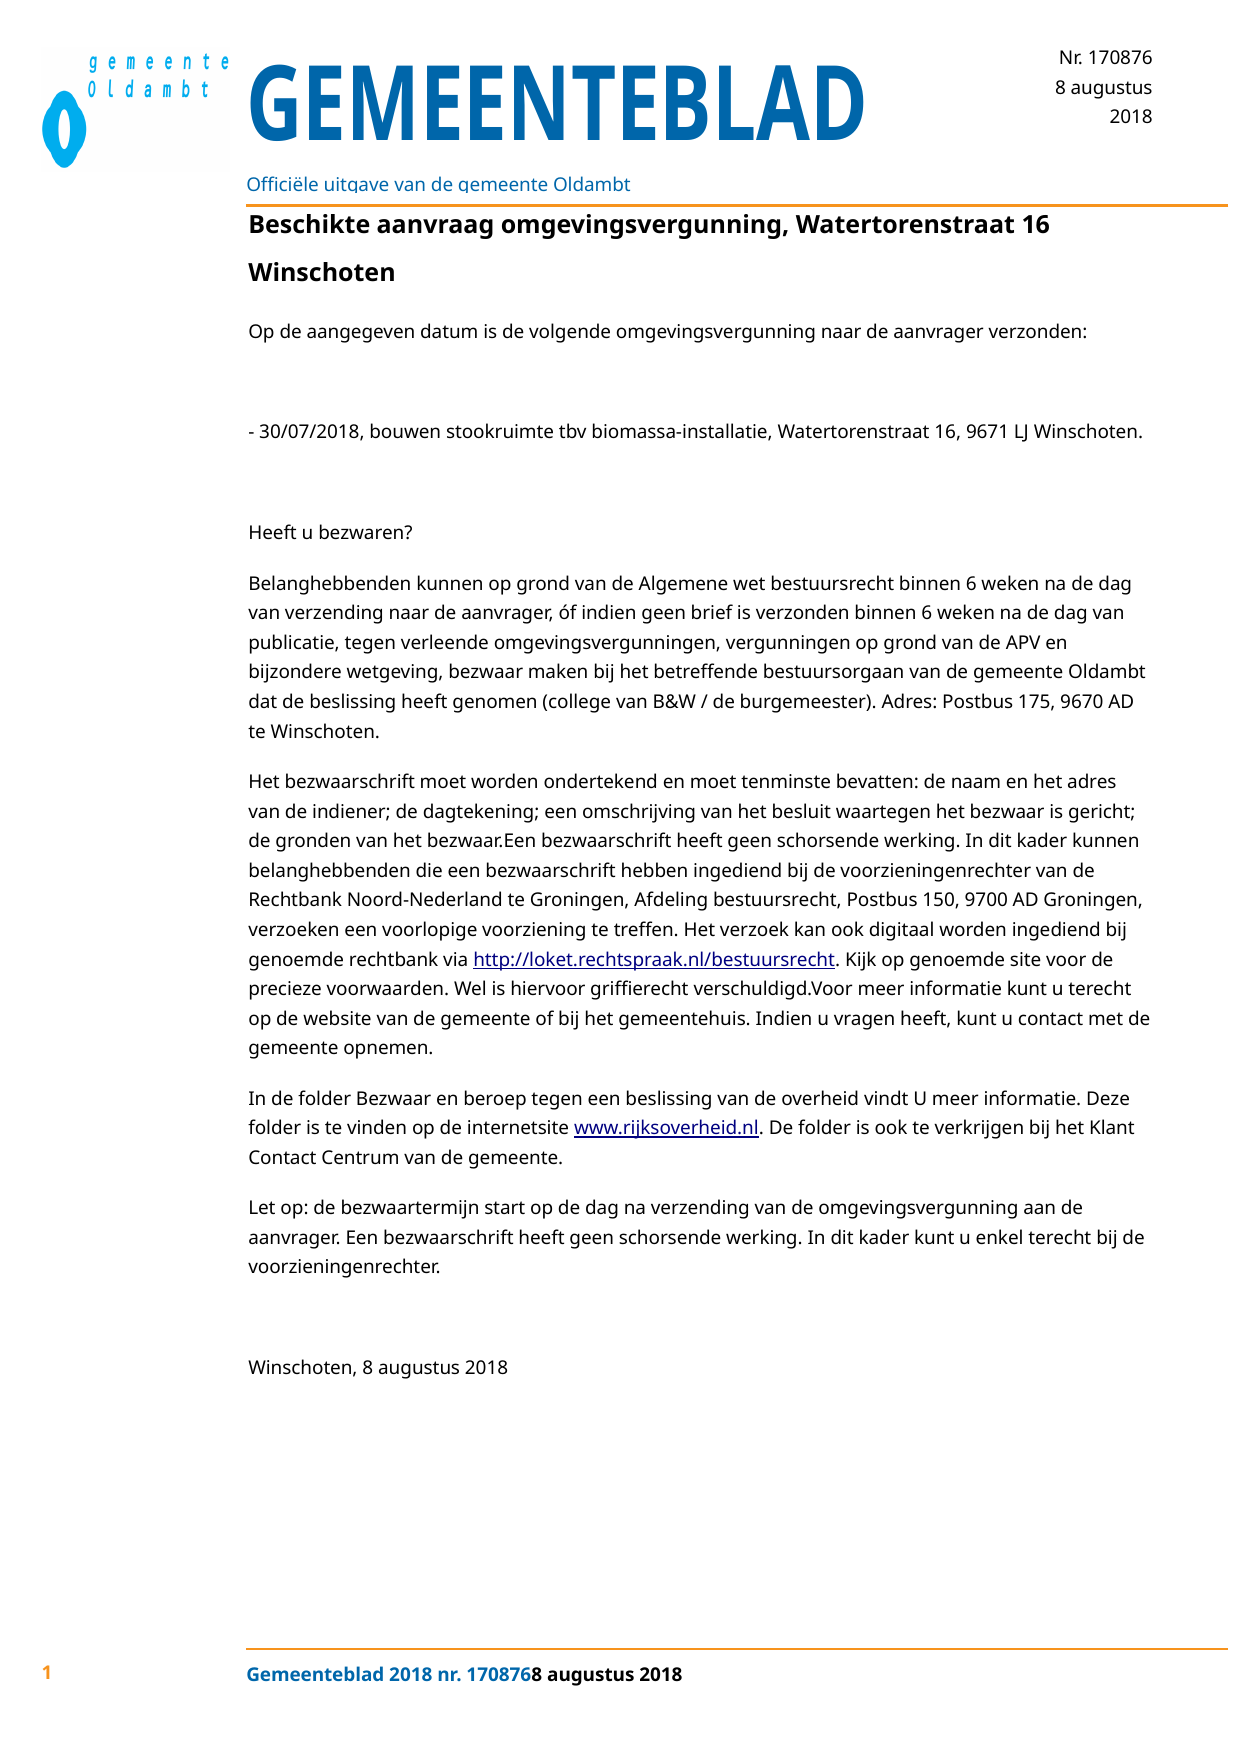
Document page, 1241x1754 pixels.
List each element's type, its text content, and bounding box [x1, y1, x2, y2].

picture [41, 47, 231, 172]
text Winschoten, 8 augustus 2018 [248, 1354, 1152, 1380]
text - 30/07/2018, bouwen stookruimte tbv biomassa-installatie, Watertorenstraat 16, 9671 LJ Winschoten. [248, 419, 1152, 444]
text Belanghebbenden kunnen op grond van de Algemene wet bestuursrecht binnen 6 weken na de dag van verzending naar de aanvrager, óf indien geen brief is verzonden binnen 6 weken na de dag van publicatie, tegen verleende omgevingsvergunningen, vergunningen op grond van de APV en bijzondere wetgeving, bezwaar maken bij het betreffende bestuursorgaan van de gemeente Oldambt dat de beslissing heeft genomen (college van B&W / de burgemeester). Adres: Postbus 175, 9670 AD te Winschoten. [248, 570, 1152, 744]
text Heeft u bezwaren? [248, 519, 1152, 545]
text Beschikte aanvraag omgevingsvergunning, Watertorenstraat 16 Winschoten [248, 207, 1152, 288]
text In de folder Bezwaar en beroep tegen een beslissing van de overheid vindt U meer informatie. Deze folder is te vinden op de internetsite www.rijksoverheid.nl. De folder is ook te verkrijgen bij het Klant Contact Centrum van de gemeente. [248, 1085, 1152, 1170]
text Let op: de bezwaartermijn start op de dag na verzending van de omgevingsvergunning aan de aanvrager. Een bezwaarschrift heeft geen schorsende werking. In dit kader kunt u enkel terecht bij de voorzieningenrechter. [248, 1194, 1152, 1279]
text Op de aangegeven datum is de volgende omgevingsvergunning naar de aanvrager verzonden: [248, 318, 1152, 344]
text Het bezwaarschrift moet worden ondertekend en moet tenminste bevatten: de naam en het adres van de indiener; de dagtekening; een omschrijving van het besluit waartegen het bezwaar is gericht; de gronden van het bezwaar.Een bezwaarschrift heeft geen schorsende werking. In dit kader kunnen belanghebbenden die een bezwaarschrift hebben ingediend bij de voorzieningenrechter van de Rechtbank Noord-Nederland te Groningen, Afdeling bestuursrecht, Postbus 150, 9700 AD Groningen, verzoeken een voorlopige voorziening te treffen. Het verzoek kan ook digitaal worden ingediend bij genoemde rechtbank via http://loket.rechtspraak.nl/bestuursrecht. Kijk op genoemde site voor de precieze voorwaarden. Wel is hiervoor griffierecht verschuldigd.Voor meer informatie kunt u terecht op de website van de gemeente of bij het gemeentehuis. Indien u vragen heeft, kunt u contact met de gemeente opnemen. [248, 768, 1152, 1060]
